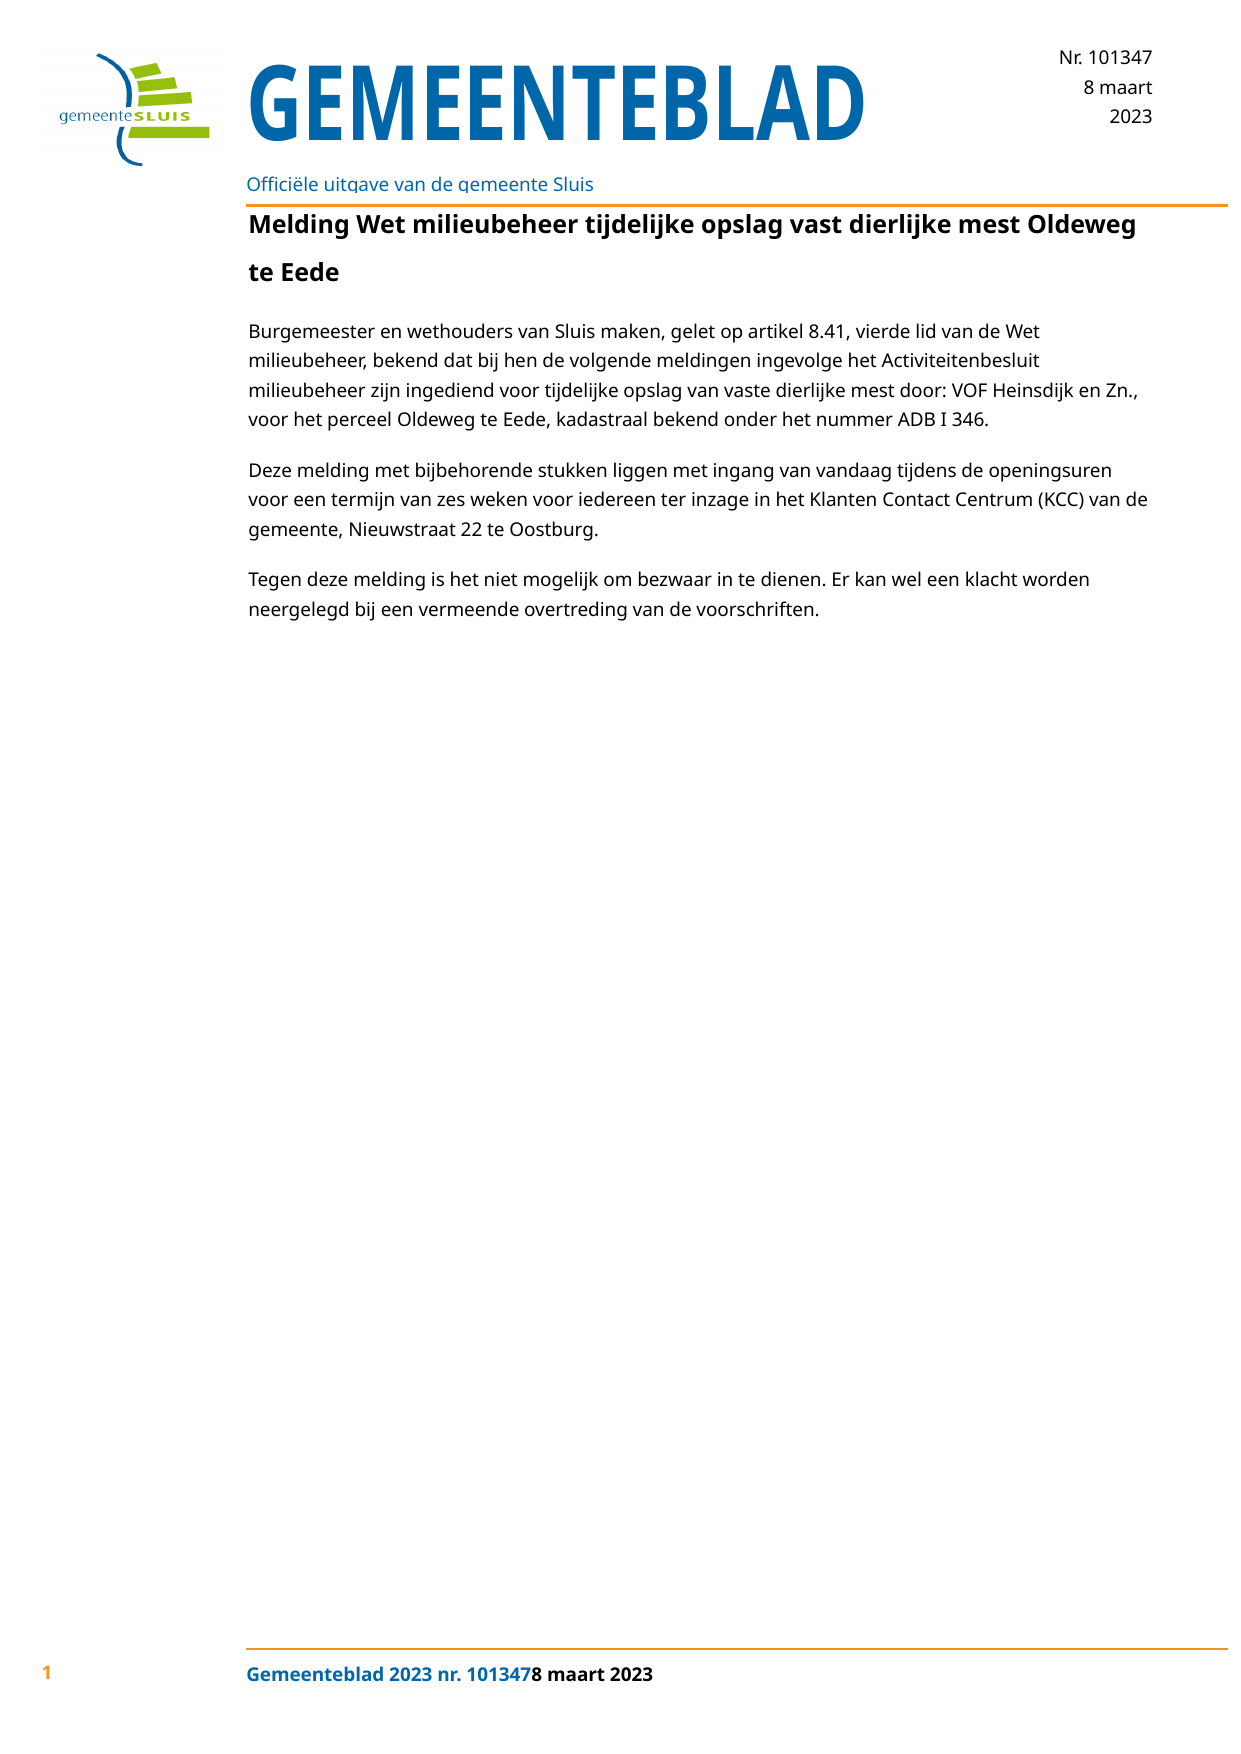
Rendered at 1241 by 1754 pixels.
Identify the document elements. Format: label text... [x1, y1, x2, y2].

text Melding Wet milieubeheer tijdelijke opslag vast dierlijke mest Oldeweg te Eede [248, 207, 1152, 288]
text Tegen deze melding is het niet mogelijk om bezwaar in te dienen. Er kan wel een klacht worden neergelegd bij een vermeende overtreding van de voorschriften. [248, 567, 1152, 622]
picture [41, 47, 231, 172]
text Deze melding met bijbehorende stukken liggen met ingang van vandaag tijdens de openingsuren voor een termijn van zes weken voor iedereen ter inzage in het Klanten Contact Centrum (KCC) van de gemeente, Nieuwstraat 22 te Oostburg. [248, 457, 1152, 542]
text Burgemeester en wethouders van Sluis maken, gelet op artikel 8.41, vierde lid van de Wet milieubeheer, bekend dat bij hen de volgende meldingen ingevolge het Activiteitenbesluit milieubeheer zijn ingediend voor tijdelijke opslag van vaste dierlijke mest door: VOF Heinsdijk en Zn., voor het perceel Oldeweg te Eede, kadastraal bekend onder het nummer ADB I 346. [248, 318, 1152, 432]
